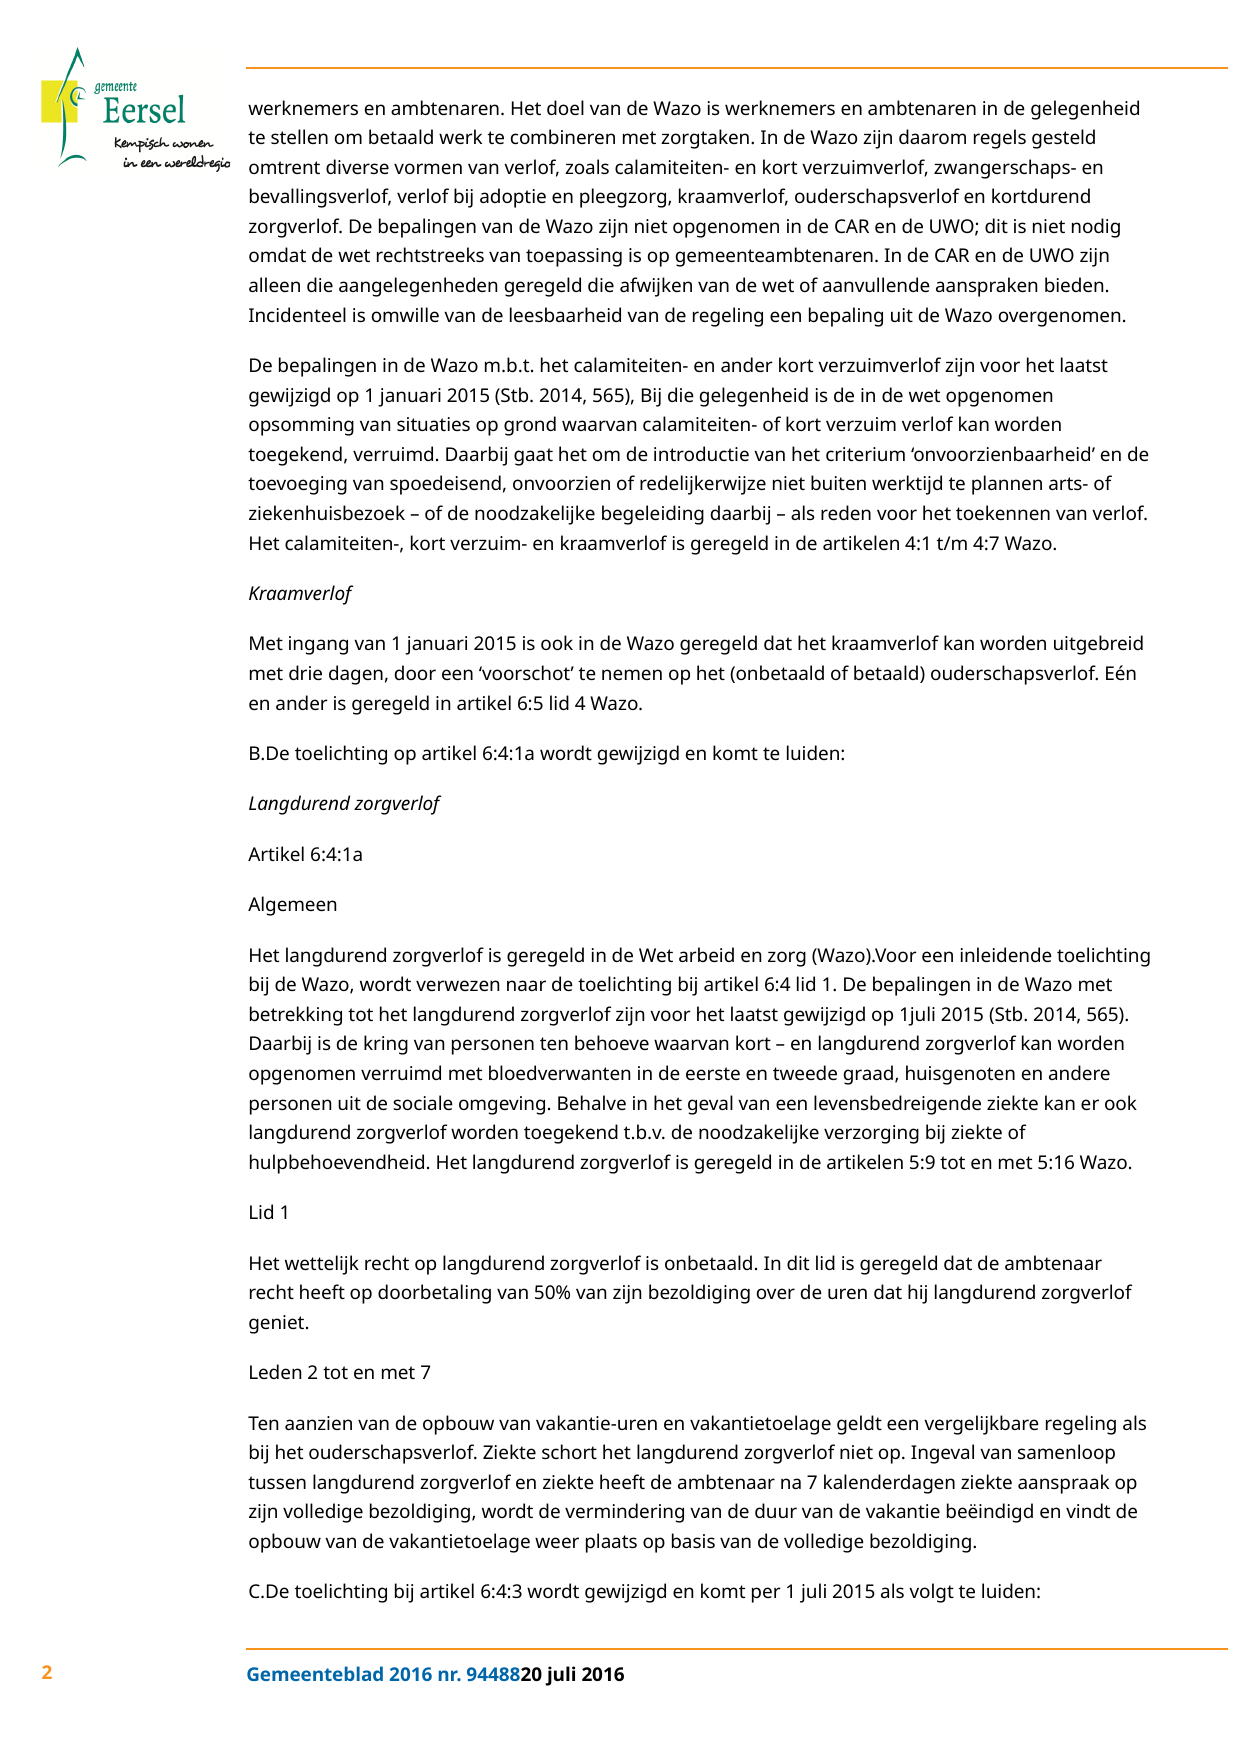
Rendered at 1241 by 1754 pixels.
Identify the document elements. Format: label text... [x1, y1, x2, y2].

text C.De toelichting bij artikel 6:4:3 wordt gewijzigd en komt per 1 juli 2015 als volgt te luiden: [248, 1578, 1152, 1604]
text Lid 1 [248, 1199, 1152, 1225]
text Artikel 6:4:1a [248, 841, 1152, 867]
text Kraamverlof [248, 580, 1152, 606]
text werknemers en ambtenaren. Het doel van de Wazo is werknemers en ambtenaren in de gelegenheid te stellen om betaald werk te combineren met zorgtaken. In de Wazo zijn daarom regels gesteld omtrent diverse vormen van verlof, zoals calamiteiten- en kort verzuimverlof, zwangerschaps- en bevallingsverlof, verlof bij adoptie en pleegzorg, kraamverlof, ouderschapsverlof en kortdurend zorgverlof. De bepalingen van de Wazo zijn niet opgenomen in de CAR en de UWO; dit is niet nodig omdat de wet rechtstreeks van toepassing is op gemeenteambtenaren. In de CAR en de UWO zijn alleen die aangelegenheden geregeld die afwijken van de wet of aanvullende aanspraken bieden. Incidenteel is omwille van de leesbaarheid van de regeling een bepaling uit de Wazo overgenomen. [248, 95, 1152, 328]
text Leden 2 tot en met 7 [248, 1359, 1152, 1385]
text Ten aanzien van de opbouw van vakantie-uren en vakantietoelage geldt een vergelijkbare regeling als bij het ouderschapsverlof. Ziekte schort het langdurend zorgverlof niet op. Ingeval van samenloop tussen langdurend zorgverlof en ziekte heeft de ambtenaar na 7 kalenderdagen ziekte aanspraak op zijn volledige bezoldiging, wordt de vermindering van de duur van de vakantie beëindigd en vindt de opbouw van de vakantietoelage weer plaats op basis van de volledige bezoldiging. [248, 1410, 1152, 1554]
text Langdurend zorgverlof [248, 791, 1152, 816]
text Het wettelijk recht op langdurend zorgverlof is onbetaald. In dit lid is geregeld dat de ambtenaar recht heeft op doorbetaling van 50% van zijn bezoldiging over de uren dat hij langdurend zorgverlof geniet. [248, 1250, 1152, 1335]
text Het langdurend zorgverlof is geregeld in de Wet arbeid en zorg (Wazo).Voor een inleidende toelichting bij de Wazo, wordt verwezen naar de toelichting bij artikel 6:4 lid 1. De bepalingen in de Wazo met betrekking tot het langdurend zorgverlof zijn voor het laatst gewijzigd op 1juli 2015 (Stb. 2014, 565). Daarbij is de kring van personen ten behoeve waarvan kort – en langdurend zorgverlof kan worden opgenomen verruimd met bloedverwanten in de eerste en tweede graad, huisgenoten en andere personen uit de sociale omgeving. Behalve in het geval van een levensbedreigende ziekte kan er ook langdurend zorgverlof worden toegekend t.b.v. de noodzakelijke verzorging bij ziekte of hulpbehoevendheid. Het langdurend zorgverlof is geregeld in de artikelen 5:9 tot en met 5:16 Wazo. [248, 942, 1152, 1175]
text Met ingang van 1 januari 2015 is ook in de Wazo geregeld dat het kraamverlof kan worden uitgebreid met drie dagen, door een ‘voorschot’ te nemen op het (onbetaald of betaald) ouderschapsverlof. Eén en ander is geregeld in artikel 6:5 lid 4 Wazo. [248, 631, 1152, 716]
text Algemeen [248, 891, 1152, 917]
text De bepalingen in de Wazo m.b.t. het calamiteiten- en ander kort verzuimverlof zijn voor het laatst gewijzigd op 1 januari 2015 (Stb. 2014, 565), Bij die gelegenheid is de in de wet opgenomen opsomming van situaties op grond waarvan calamiteiten- of kort verzuim verlof kan worden toegekend, verruimd. Daarbij gaat het om de introductie van het criterium ‘onvoorzienbaarheid’ en de toevoeging van spoedeisend, onvoorzien of redelijkerwijze niet buiten werktijd te plannen arts- of ziekenhuisbezoek – of de noodzakelijke begeleiding daarbij – als reden voor het toekennen van verlof. Het calamiteiten-, kort verzuim- en kraamverlof is geregeld in de artikelen 4:1 t/m 4:7 Wazo. [248, 352, 1152, 556]
text B.De toelichting op artikel 6:4:1a wordt gewijzigd en komt te luiden: [248, 740, 1152, 766]
picture [41, 47, 231, 172]
